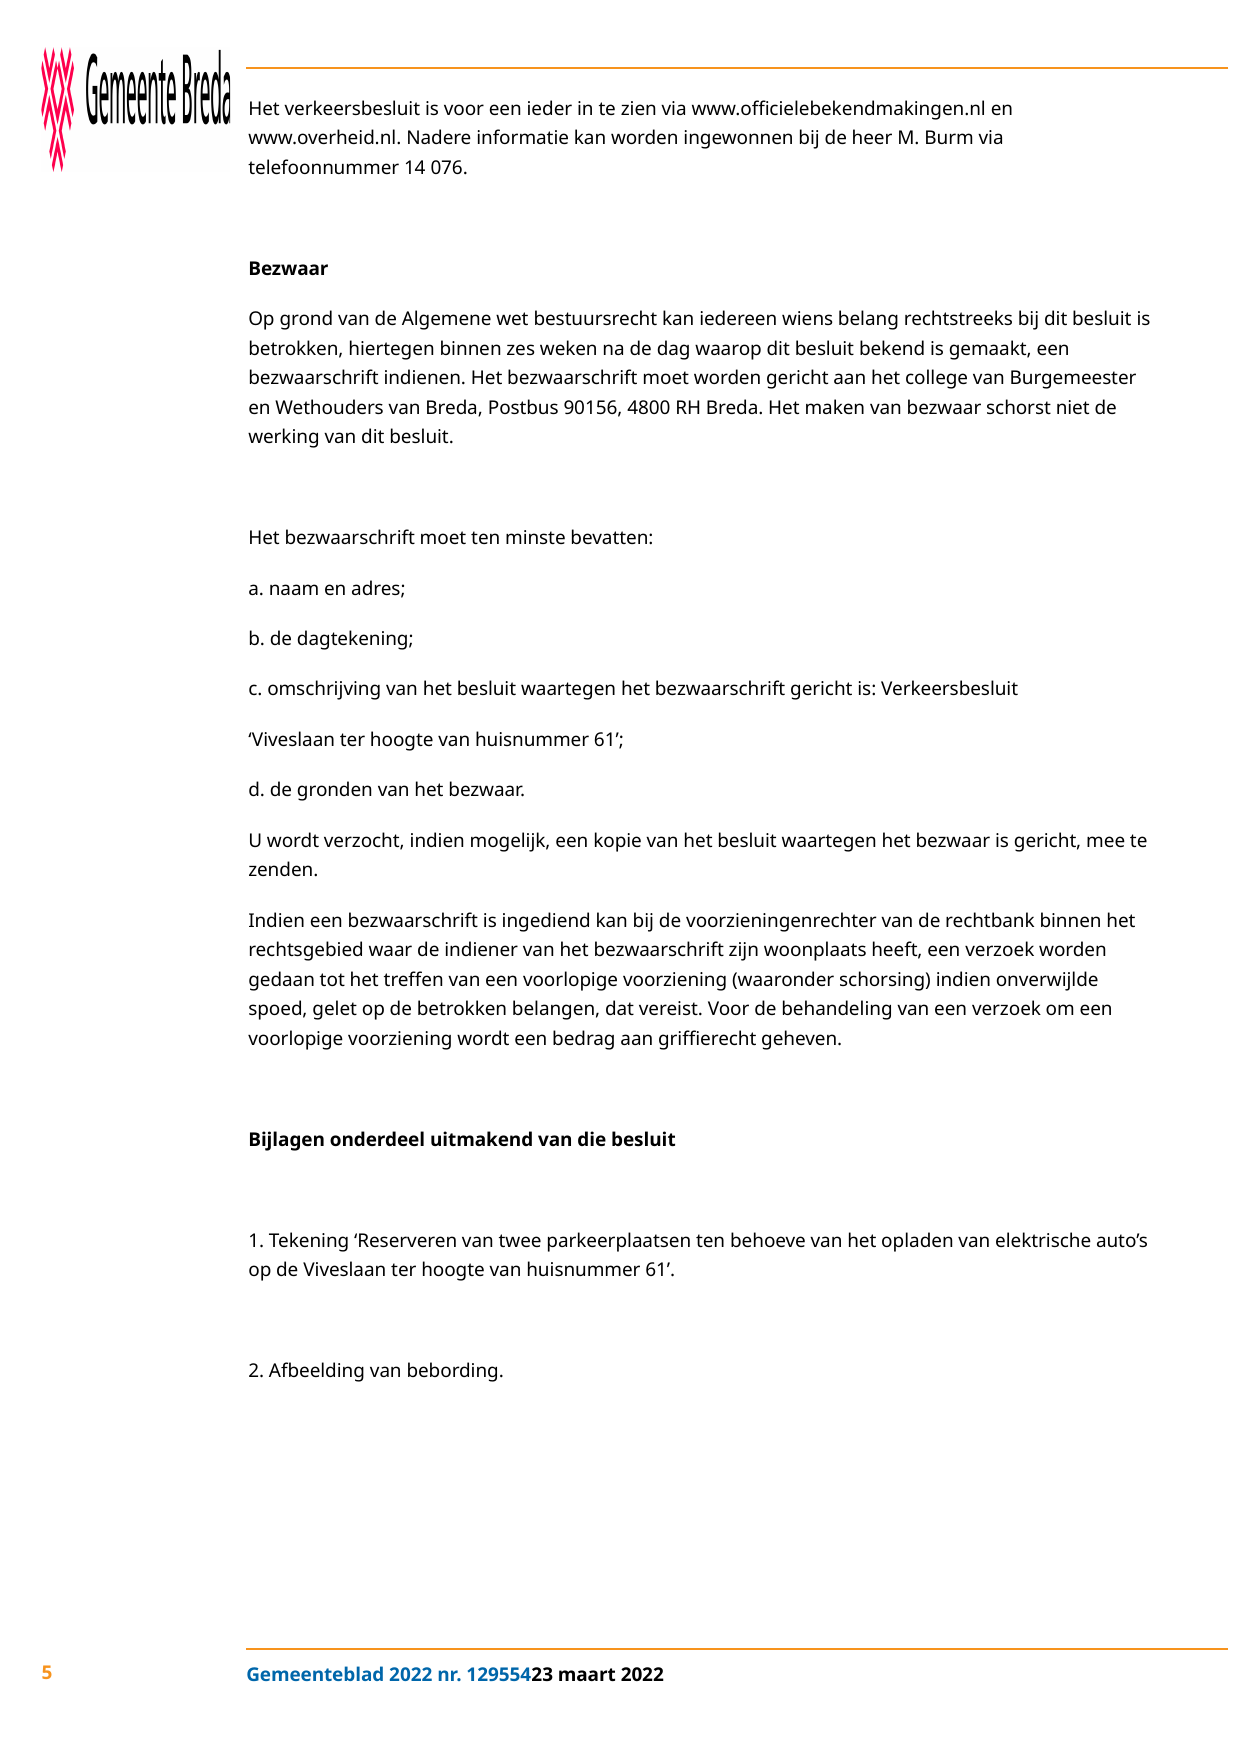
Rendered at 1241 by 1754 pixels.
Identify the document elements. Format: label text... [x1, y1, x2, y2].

picture [41, 47, 231, 172]
text 1. Tekening ‘Reserveren van twee parkeerplaatsen ten behoeve van het opladen van elektrische auto’s op de Viveslaan ter hoogte van huisnummer 61’. [248, 1227, 1152, 1282]
text Het bezwaarschrift moet ten minste bevatten: [248, 524, 1152, 550]
text Indien een bezwaarschrift is ingediend kan bij de voorzieningenrechter van de rechtbank binnen het rechtsgebied waar de indiener van het bezwaarschrift zijn woonplaats heeft, een verzoek worden gedaan tot het treffen van een voorlopige voorziening (waaronder schorsing) indien onverwijlde spoed, gelet op de betrokken belangen, dat vereist. Voor de behandeling van een verzoek om een voorlopige voorziening wordt een bedrag aan griffierecht geheven. [248, 907, 1152, 1051]
text Bijlagen onderdeel uitmakend van die besluit [248, 1126, 1152, 1152]
text c. omschrijving van het besluit waartegen het bezwaarschrift gericht is: Verkeersbesluit [248, 676, 1152, 701]
text Op grond van de Algemene wet bestuursrecht kan iedereen wiens belang rechtstreeks bij dit besluit is betrokken, hiertegen binnen zes weken na de dag waarop dit besluit bekend is gemaakt, een bezwaarschrift indienen. Het bezwaarschrift moet worden gericht aan het college van Burgemeester en Wethouders van Breda, Postbus 90156, 4800 RH Breda. Het maken van bezwaar schorst niet de werking van dit besluit. [248, 305, 1152, 449]
text d. de gronden van het bezwaar. [248, 776, 1152, 802]
text Bezwaar [248, 255, 1152, 281]
text Het verkeersbesluit is voor een ieder in te zien via www.officielebekendmakingen.nl en www.overheid.nl. Nadere informatie kan worden ingewonnen bij de heer M. Burm via telefoonnummer 14 076. [248, 95, 1152, 180]
text 2. Afbeelding van bebording. [248, 1357, 1152, 1383]
text U wordt verzocht, indien mogelijk, een kopie van het besluit waartegen het bezwaar is gericht, mee te zenden. [248, 827, 1152, 882]
text a. naam en adres; [248, 575, 1152, 601]
text b. de dagtekening; [248, 625, 1152, 651]
text ‘Viveslaan ter hoogte van huisnummer 61’; [248, 726, 1152, 752]
